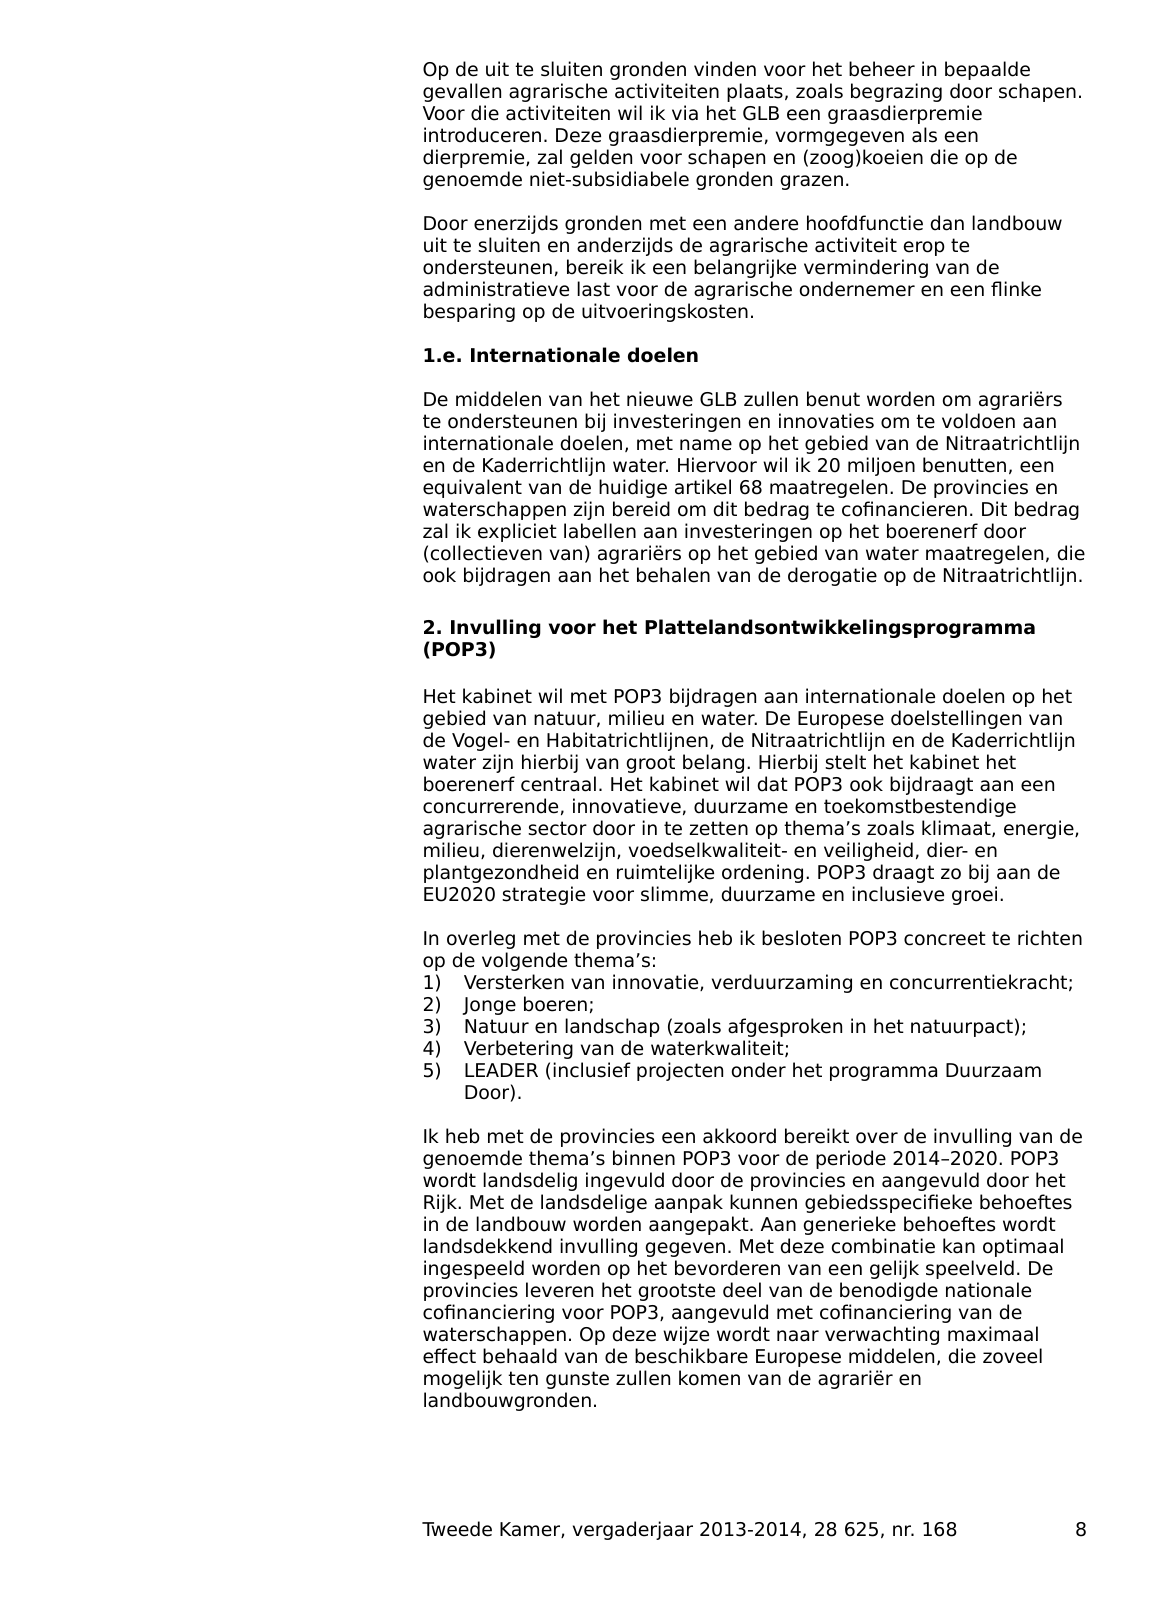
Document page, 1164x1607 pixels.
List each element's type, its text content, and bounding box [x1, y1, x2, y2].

text Het kabinet wil met POP3 bijdragen aan internationale doelen op het gebied van natuur, milieu en water. De Europese doelstellingen van de Vogel- en Habitatrichtlijnen, de Nitraatrichtlijn en de Kaderrichtlijn water zijn hierbij van groot belang. Hierbij stelt het kabinet het boerenerf centraal. Het kabinet wil dat POP3 ook bijdraagt aan een concurrerende, innovatieve, duurzame en toekomstbestendige agrarische sector door in te zetten op thema’s zoals klimaat, energie, milieu, dierenwelzijn, voedselkwaliteit- en veiligheid, dier- en plantgezondheid en ruimtelijke ordening. POP3 draagt zo bij aan de EU2020 strategie voor slimme, duurzame en inclusieve groei. [422, 686, 1087, 906]
subtitle 2. Invulling voor het Plattelandsontwikkelingsprogramma (POP3) [422, 617, 1087, 661]
text Op de uit te sluiten gronden vinden voor het beheer in bepaalde gevallen agrarische activiteiten plaats, zoals begrazing door schapen. Voor die activiteiten wil ik via het GLB een graasdierpremie introduceren. Deze graasdierpremie, vormgegeven als een dierpremie, zal gelden voor schapen en (zoog)koeien die op de genoemde niet-subsidiabele gronden grazen. [422, 59, 1087, 191]
text Door enerzijds gronden met een andere hoofdfunctie dan landbouw uit te sluiten en anderzijds de agrarische activiteit erop te ondersteunen, bereik ik een belangrijke vermindering van de administratieve last voor de agrarische ondernemer en een flinke besparing op de uitvoeringskosten. [422, 213, 1087, 323]
text 4) Verbetering van de waterkwaliteit; [422, 1038, 1087, 1060]
text De middelen van het nieuwe GLB zullen benut worden om agrariërs te ondersteunen bij investeringen en innovaties om te voldoen aan internationale doelen, met name op het gebied van de Nitraatrichtlijn en de Kaderrichtlijn water. Hiervoor wil ik 20 miljoen benutten, een equivalent van de huidige artikel 68 maatregelen. De provincies en waterschappen zijn bereid om dit bedrag te cofinancieren. Dit bedrag zal ik expliciet labellen aan investeringen op het boerenerf door (collectieven van) agrariërs op het gebied van water maatregelen, die ook bijdragen aan het behalen van de derogatie op de Nitraatrichtlijn. [422, 389, 1087, 587]
text 1) Versterken van innovatie, verduurzaming en concurrentiekracht; [422, 972, 1087, 994]
subtitle 1.e. Internationale doelen [422, 345, 1087, 367]
text 5) LEADER (inclusief projecten onder het programma Duurzaam Door). [422, 1060, 1087, 1104]
text 2) Jonge boeren; [422, 994, 1087, 1016]
text 3) Natuur en landschap (zoals afgesproken in het natuurpact); [422, 1016, 1087, 1038]
text In overleg met de provincies heb ik besloten POP3 concreet te richten op de volgende thema’s: [422, 928, 1087, 972]
text Ik heb met de provincies een akkoord bereikt over de invulling van de genoemde thema’s binnen POP3 voor de periode 2014–2020. POP3 wordt landsdelig ingevuld door de provincies en aangevuld door het Rijk. Met de landsdelige aanpak kunnen gebiedsspecifieke behoeftes in de landbouw worden aangepakt. Aan generieke behoeftes wordt landsdekkend invulling gegeven. Met deze combinatie kan optimaal ingespeeld worden op het bevorderen van een gelijk speelveld. De provincies leveren het grootste deel van de benodigde nationale cofinanciering voor POP3, aangevuld met cofinanciering van de waterschappen. Op deze wijze wordt naar verwachting maximaal effect behaald van de beschikbare Europese middelen, die zoveel mogelijk ten gunste zullen komen van de agrariër en landbouwgronden. [422, 1126, 1087, 1412]
